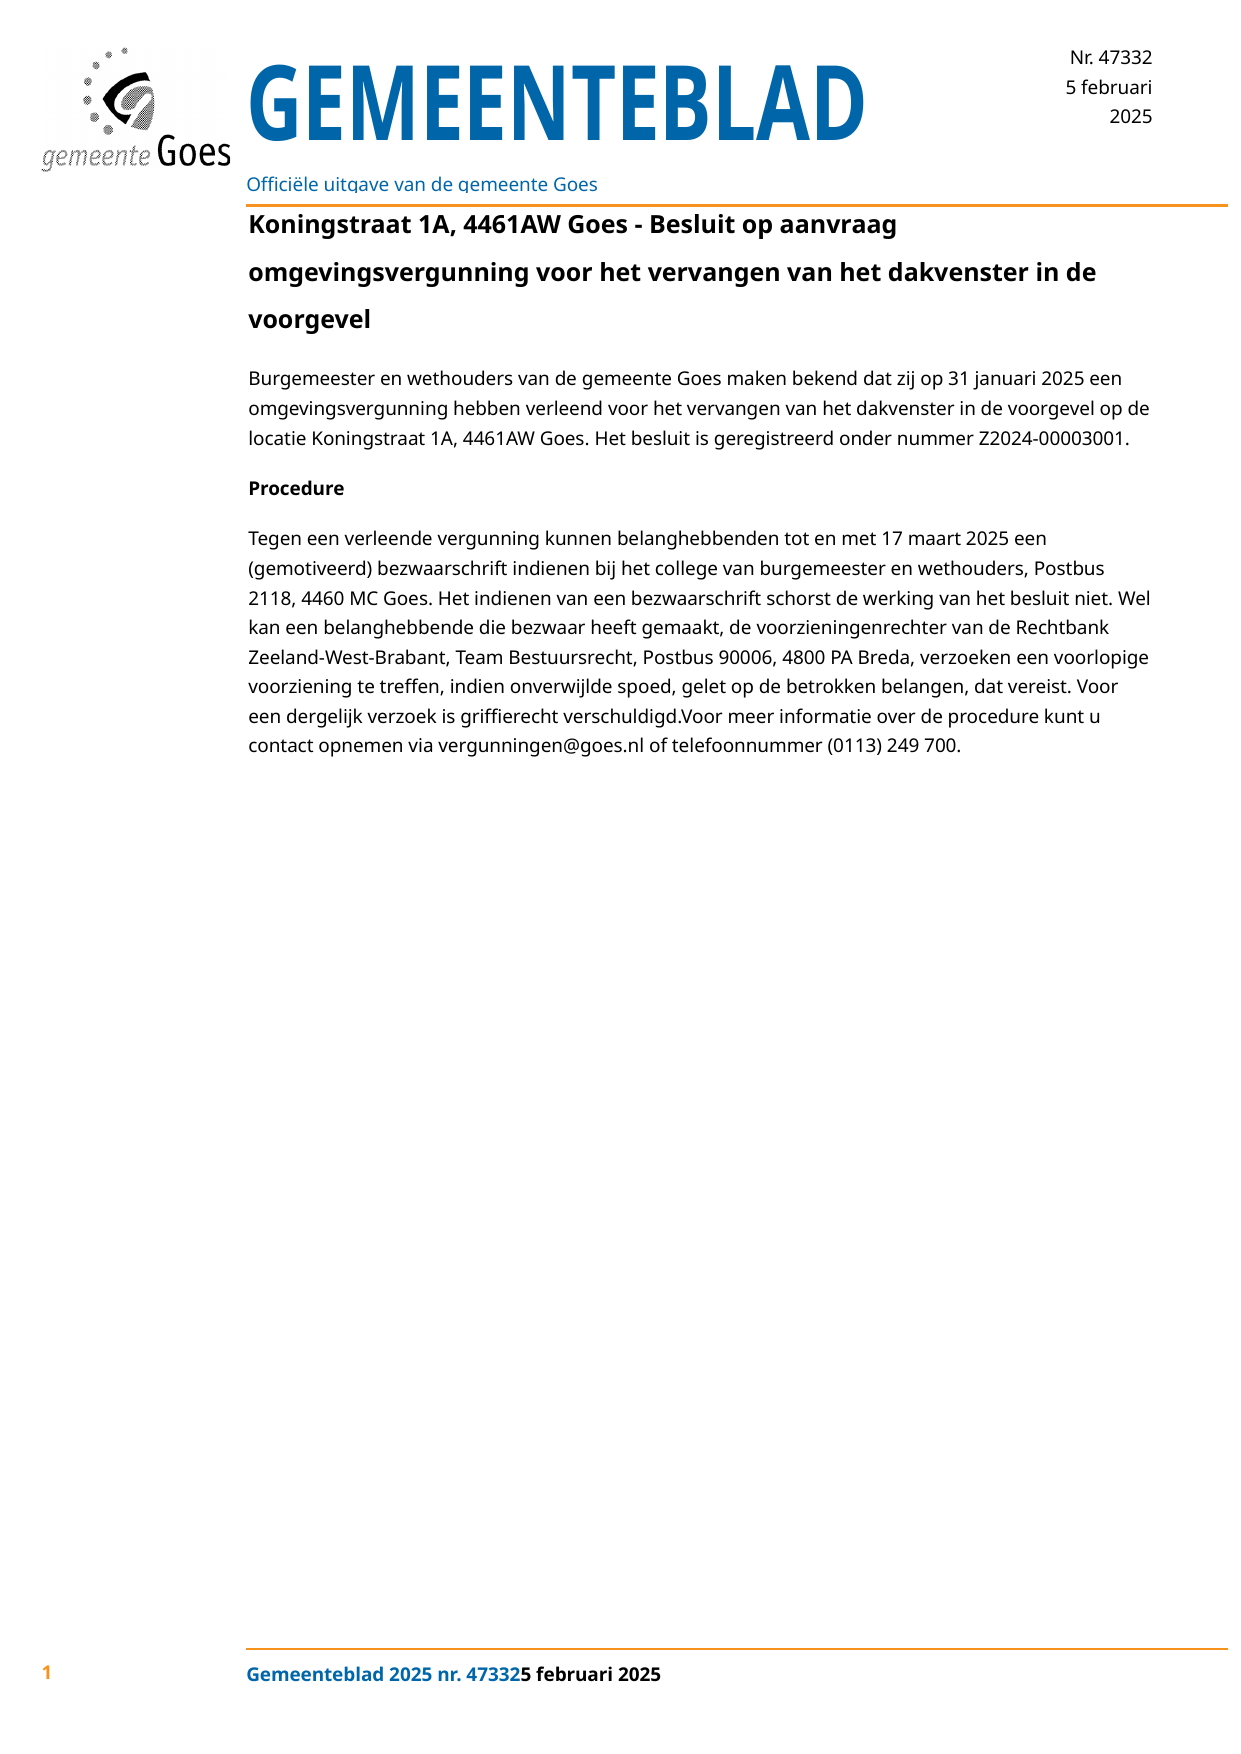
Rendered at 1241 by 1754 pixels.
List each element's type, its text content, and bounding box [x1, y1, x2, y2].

text Burgemeester en wethouders van de gemeente Goes maken bekend dat zij op 31 januari 2025 een omgevingsvergunning hebben verleend voor het vervangen van het dakvenster in de voorgevel op de locatie Koningstraat 1A, 4461AW Goes. Het besluit is geregistreerd onder nummer Z2024-00003001. [248, 366, 1152, 450]
text Tegen een verleende vergunning kunnen belanghebbenden tot en met 17 maart 2025 een (gemotiveerd) bezwaarschrift indienen bij het college van burgemeester en wethouders, Postbus 2118, 4460 MC Goes. Het indienen van een bezwaarschrift schorst de werking van het besluit niet. Wel kan een belanghebbende die bezwaar heeft gemaakt, de voorzieningenrechter van de Rechtbank Zeeland-West-Brabant, Team Bestuursrecht, Postbus 90006, 4800 PA Breda, verzoeken een voorlopige voorziening te treffen, indien onverwijlde spoed, gelet op de betrokken belangen, dat vereist. Voor een dergelijk verzoek is griffierecht verschuldigd.Voor meer informatie over de procedure kunt u contact opnemen via vergunningen@goes.nl of telefoonnummer (0113) 249 700. [248, 526, 1152, 758]
text Procedure [248, 475, 1152, 501]
picture [41, 47, 231, 172]
text Koningstraat 1A, 4461AW Goes - Besluit op aanvraag omgevingsvergunning voor het vervangen van het dakvenster in de voorgevel [248, 207, 1152, 336]
